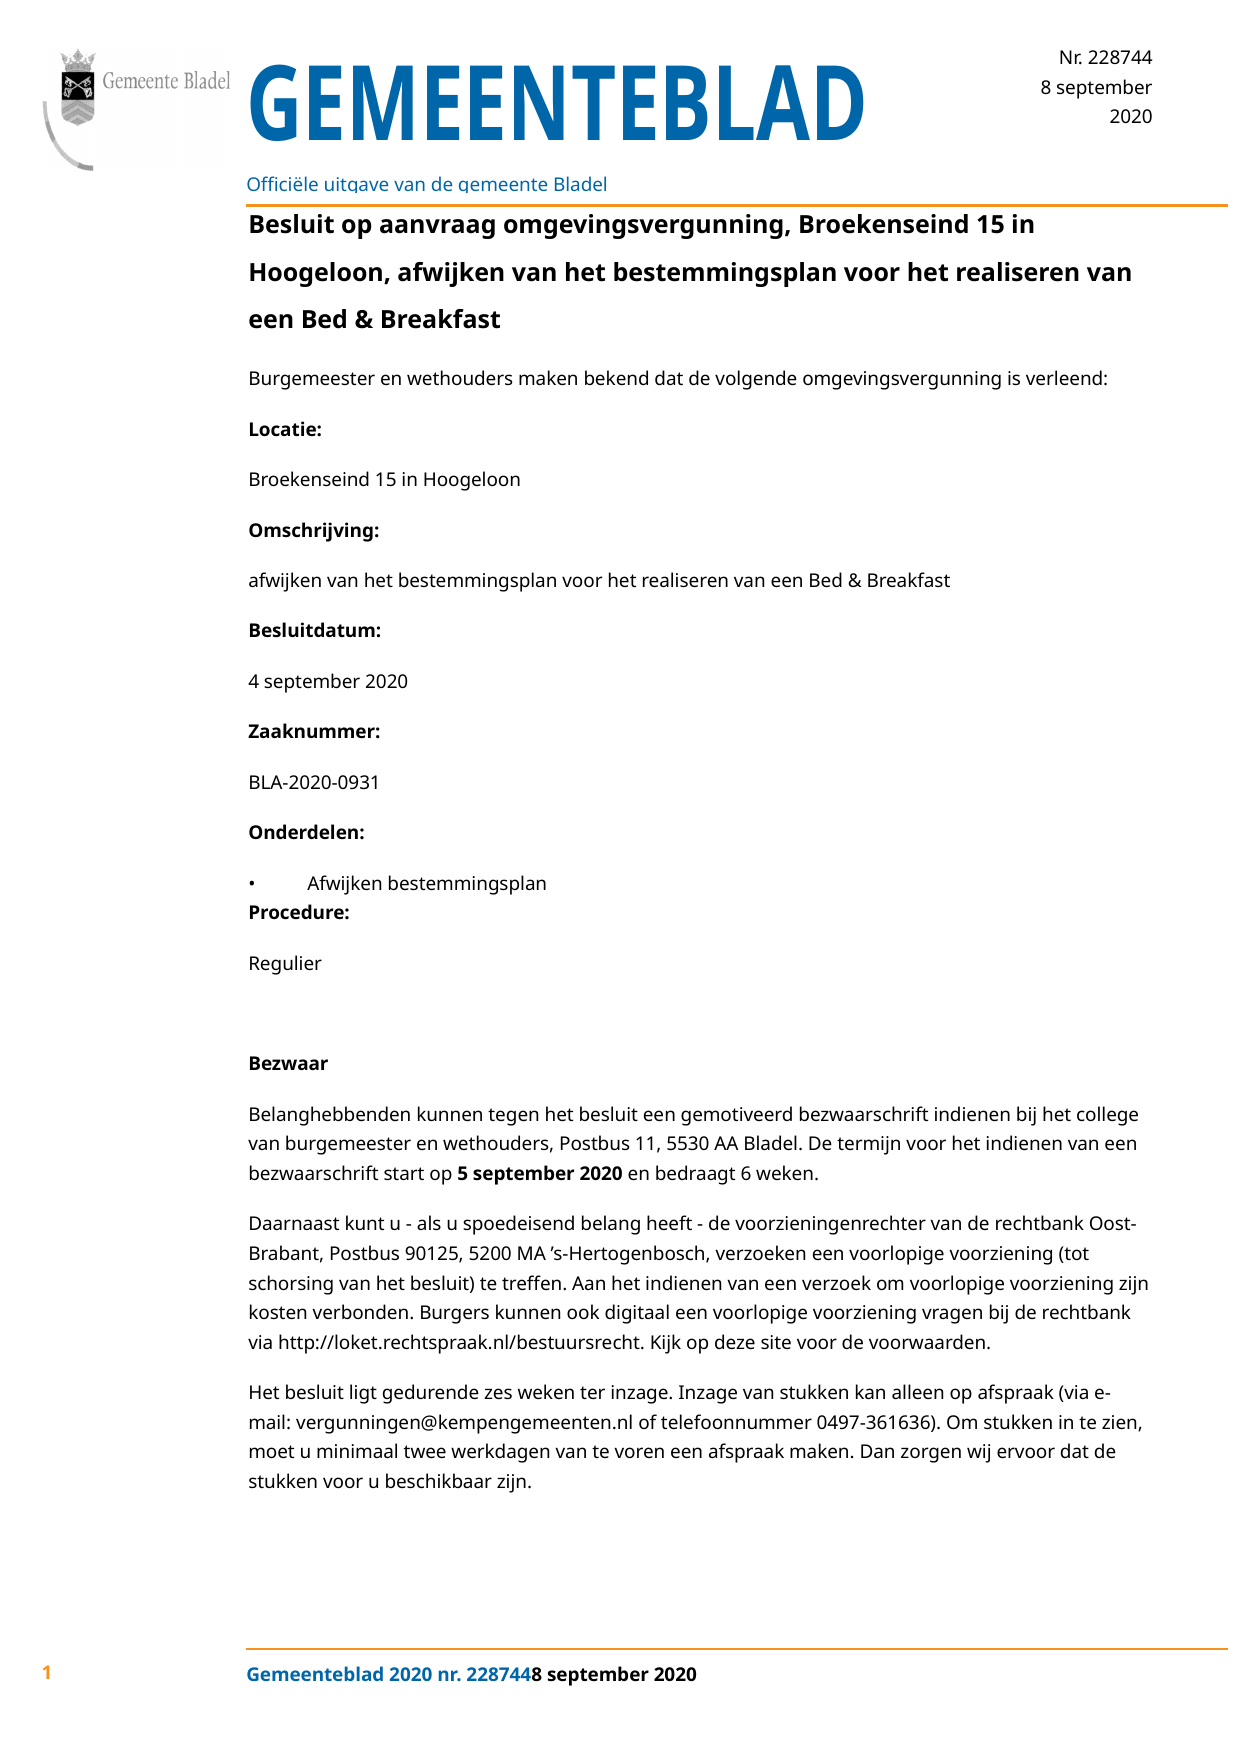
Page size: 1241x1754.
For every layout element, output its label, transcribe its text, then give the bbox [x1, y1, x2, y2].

text Omschrijving: [248, 517, 1152, 542]
text Daarnaast kunt u - als u spoedeisend belang heeft - de voorzieningenrechter van de rechtbank Oost-Brabant, Postbus 90125, 5200 MA ’s-Hertogenbosch, verzoeken een voorlopige voorziening (tot schorsing van het besluit) te treffen. Aan het indienen van een verzoek om voorlopige voorziening zijn kosten verbonden. Burgers kunnen ook digitaal een voorlopige voorziening vragen bij de rechtbank via http://loket.rechtspraak.nl/bestuursrecht. Kijk op deze site voor de voorwaarden. [248, 1211, 1152, 1354]
text Procedure: [248, 899, 1152, 925]
text Besluitdatum: [248, 618, 1152, 643]
text Burgemeester en wethouders maken bekend dat de volgende omgevingsvergunning is verleend: [248, 366, 1152, 391]
text Bezwaar [248, 1051, 1152, 1076]
text afwijken van het bestemmingsplan voor het realiseren van een Bed & Breakfast [248, 567, 1152, 593]
text Broekenseind 15 in Hoogeloon [248, 466, 1152, 492]
text BLA-2020-0931 [248, 769, 1152, 794]
text Regulier [248, 950, 1152, 975]
text Belanghebbenden kunnen tegen het besluit een gemotiveerd bezwaarschrift indienen bij het college van burgemeester en wethouders, Postbus 11, 5530 AA Bladel. De termijn voor het indienen van een bezwaarschrift start op 5 september 2020 en bedraagt 6 weken. [248, 1101, 1152, 1186]
text Het besluit ligt gedurende zes weken ter inzage. Inzage van stukken kan alleen op afspraak (via e-mail: vergunningen@kempengemeenten.nl of telefoonnummer 0497-361636). Om stukken in te zien, moet u minimaal twee werkdagen van te voren een afspraak maken. Dan zorgen wij ervoor dat de stukken voor u beschikbaar zijn. [248, 1379, 1152, 1494]
text 4 september 2020 [248, 668, 1152, 694]
text Besluit op aanvraag omgevingsvergunning, Broekenseind 15 in Hoogeloon, afwijken van het bestemmingsplan voor het realiseren van een Bed & Breakfast [248, 207, 1152, 336]
text Onderdelen: [248, 819, 1152, 845]
text Zaaknummer: [248, 718, 1152, 744]
text Locatie: [248, 416, 1152, 442]
picture [41, 47, 231, 172]
list Afwijken bestemmingsplan [248, 870, 1152, 895]
